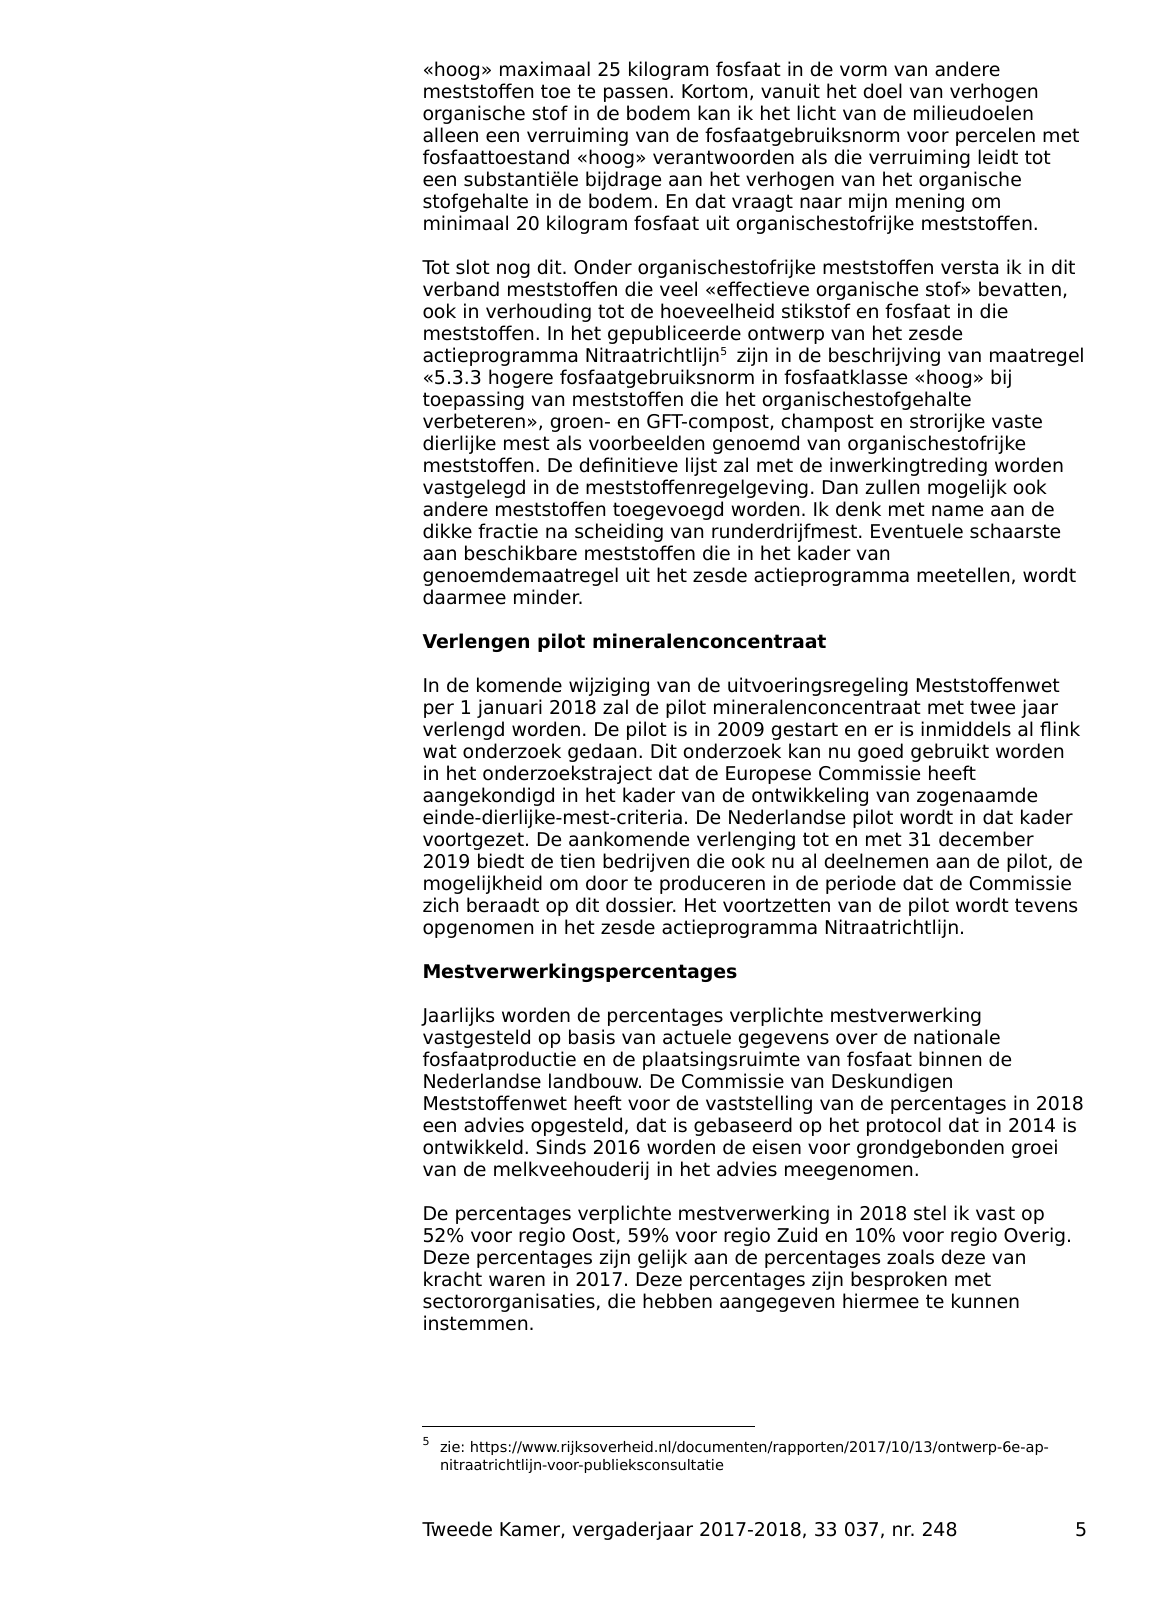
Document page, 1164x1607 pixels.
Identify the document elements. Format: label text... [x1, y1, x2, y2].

text De percentages verplichte mestverwerking in 2018 stel ik vast op 52% voor regio Oost, 59% voor regio Zuid en 10% voor regio Overig. Deze percentages zijn gelijk aan de percentages zoals deze van kracht waren in 2017. Deze percentages zijn besproken met sectororganisaties, die hebben aangegeven hiermee te kunnen instemmen. [422, 1203, 1087, 1335]
subtitle Mestverwerkingspercentages [422, 961, 1087, 983]
text In de komende wijziging van de uitvoeringsregeling Meststoffenwet per 1 januari 2018 zal de pilot mineralenconcentraat met twee jaar verlengd worden. De pilot is in 2009 gestart en er is inmiddels al flink wat onderzoek gedaan. Dit onderzoek kan nu goed gebruikt worden in het onderzoekstraject dat de Europese Commissie heeft aangekondigd in het kader van de ontwikkeling van zogenaamde einde-dierlijke-mest-criteria. De Nederlandse pilot wordt in dat kader voortgezet. De aankomende verlenging tot en met 31 december 2019 biedt de tien bedrijven die ook nu al deelnemen aan de pilot, de mogelijkheid om door te produceren in de periode dat de Commissie zich beraadt op dit dossier. Het voortzetten van de pilot wordt tevens opgenomen in het zesde actieprogramma Nitraatrichtlijn. [422, 675, 1087, 939]
subtitle Verlengen pilot mineralenconcentraat [422, 631, 1087, 653]
text Jaarlijks worden de percentages verplichte mestverwerking vastgesteld op basis van actuele gegevens over de nationale fosfaatproductie en de plaatsingsruimte van fosfaat binnen de Nederlandse landbouw. De Commissie van Deskundigen Meststoffenwet heeft voor de vaststelling van de percentages in 2018 een advies opgesteld, dat is gebaseerd op het protocol dat in 2014 is ontwikkeld. Sinds 2016 worden de eisen voor grondgebonden groei van de melkveehouderij in het advies meegenomen. [422, 1005, 1087, 1181]
text «hoog» maximaal 25 kilogram fosfaat in de vorm van andere meststoffen toe te passen. Kortom, vanuit het doel van verhogen organische stof in de bodem kan ik het licht van de milieudoelen alleen een verruiming van de fosfaatgebruiksnorm voor percelen met fosfaattoestand «hoog» verantwoorden als die verruiming leidt tot een substantiële bijdrage aan het verhogen van het organische stofgehalte in de bodem. En dat vraagt naar mijn mening om minimaal 20 kilogram fosfaat uit organischestofrijke meststoffen. [422, 59, 1087, 235]
text zie: https://www.rijksoverheid.nl/documenten/rapporten/2017/10/13/ontwerp-6e-ap-nitraatrichtlijn-voor-publieksconsultatie [422, 1435, 1087, 1474]
text Tot slot nog dit. Onder organischestofrijke meststoffen versta ik in dit verband meststoffen die veel «effectieve organische stof» bevatten, ook in verhouding tot de hoeveelheid stikstof en fosfaat in die meststoffen. In het gepubliceerde ontwerp van het zesde actieprogramma Nitraatrichtlijn zijn in de beschrijving van maatregel «5.3.3 hogere fosfaatgebruiksnorm in fosfaatklasse «hoog» bij toepassing van meststoffen die het organischestofgehalte verbeteren», groen- en GFT-compost, champost en strorijke vaste dierlijke mest als voorbeelden genoemd van organischestofrijke meststoffen. De definitieve lijst zal met de inwerkingtreding worden vastgelegd in de meststoffenregelgeving. Dan zullen mogelijk ook andere meststoffen toegevoegd worden. Ik denk met name aan de dikke fractie na scheiding van runderdrijfmest. Eventuele schaarste aan beschikbare meststoffen die in het kader van genoemdemaatregel uit het zesde actieprogramma meetellen, wordt daarmee minder. [422, 257, 1087, 609]
